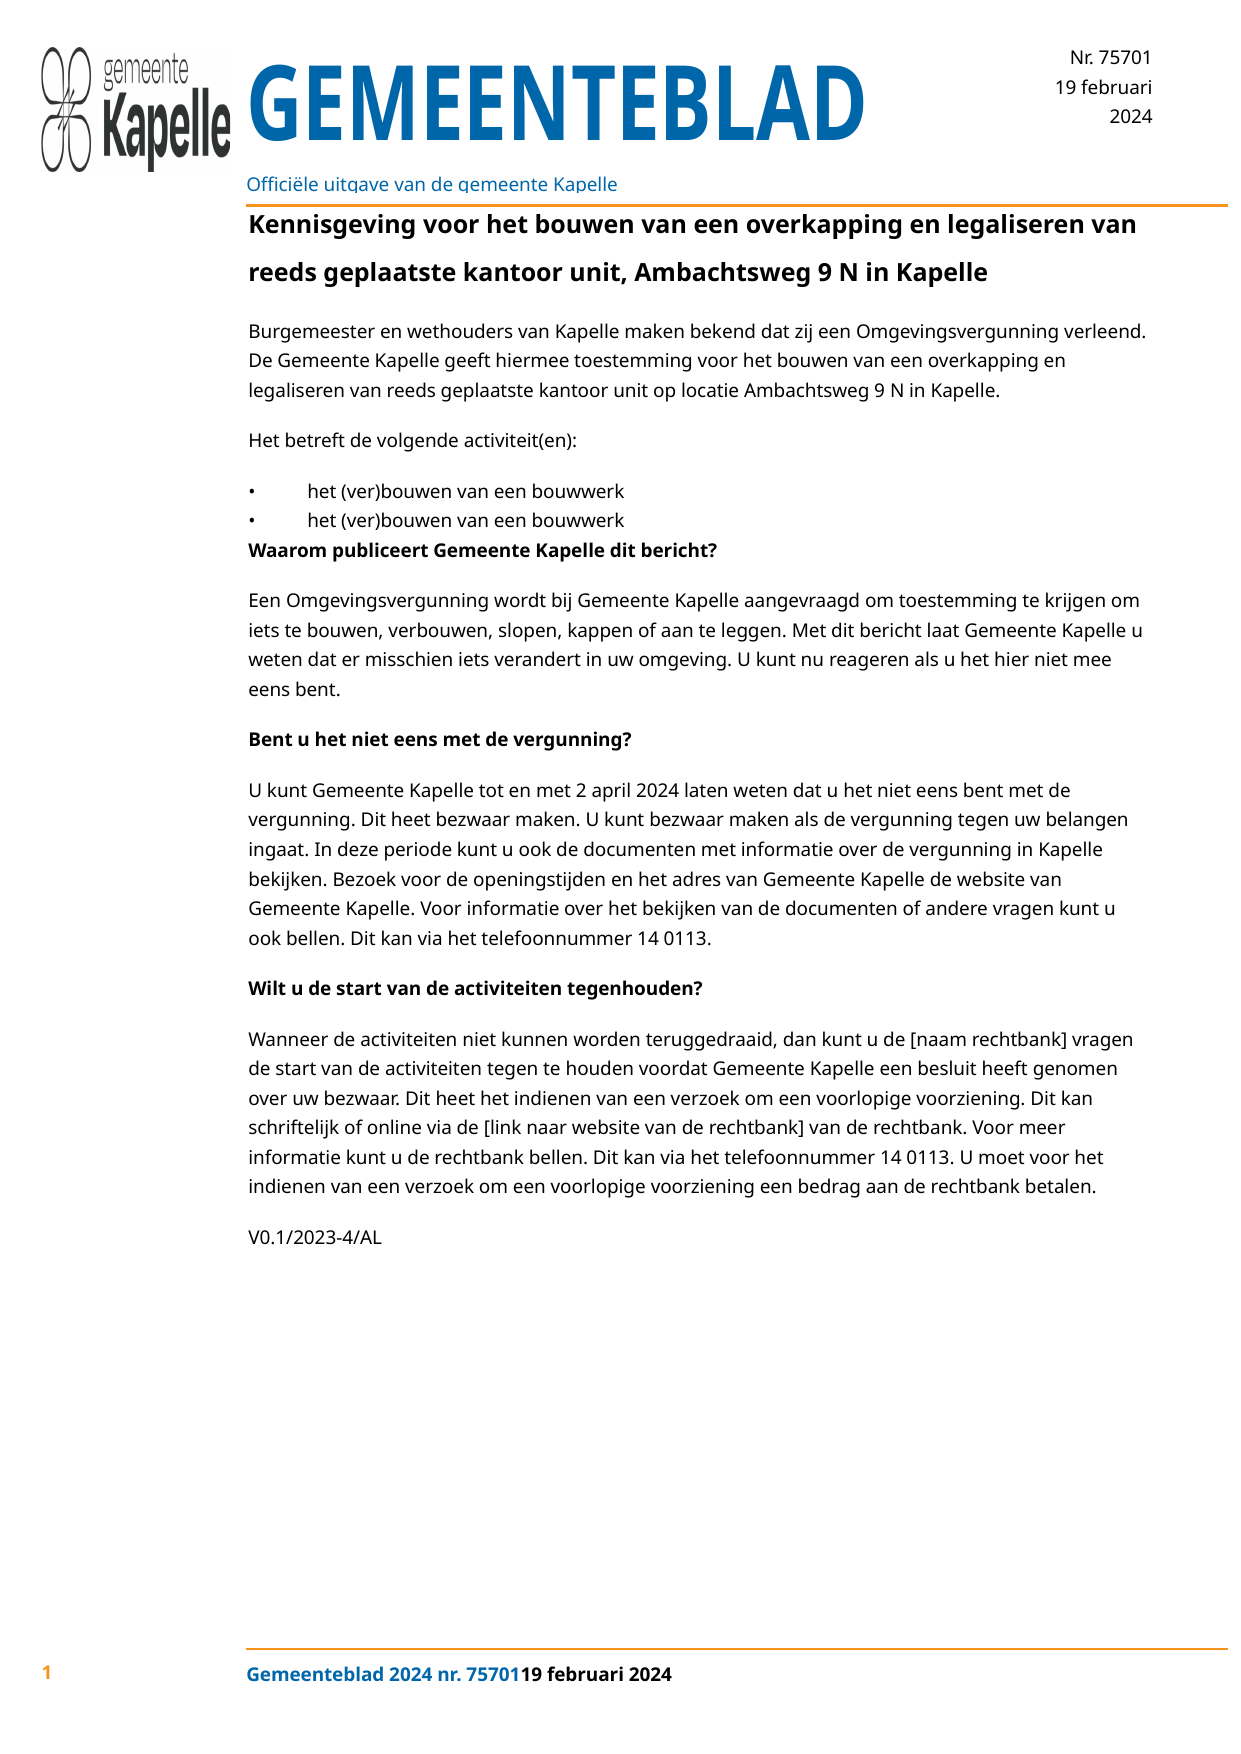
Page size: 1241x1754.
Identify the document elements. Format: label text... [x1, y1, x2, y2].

list het (ver)bouwen van een bouwwerk [248, 507, 1152, 533]
text Wanneer de activiteiten niet kunnen worden teruggedraaid, dan kunt u de [naam rechtbank] vragen de start van de activiteiten tegen te houden voordat Gemeente Kapelle een besluit heeft genomen over uw bezwaar. Dit heet het indienen van een verzoek om een voorlopige voorziening. Dit kan schriftelijk of online via de [link naar website van de rechtbank] van de rechtbank. Voor meer informatie kunt u de rechtbank bellen. Dit kan via het telefoonnummer 14 0113. U moet voor het indienen van een verzoek om een voorlopige voorziening een bedrag aan de rechtbank betalen. [248, 1026, 1152, 1199]
text Het betreft de volgende activiteit(en): [248, 427, 1152, 453]
text Wilt u de start van de activiteiten tegenhouden? [248, 975, 1152, 1001]
picture [41, 47, 231, 172]
text Een Omgevingsvergunning wordt bij Gemeente Kapelle aangevraagd om toestemming te krijgen om iets te bouwen, verbouwen, slopen, kappen of aan te leggen. Met dit bericht laat Gemeente Kapelle u weten dat er misschien iets verandert in uw omgeving. U kunt nu reageren als u het hier niet mee eens bent. [248, 587, 1152, 702]
text Bent u het niet eens met de vergunning? [248, 727, 1152, 752]
text Burgemeester en wethouders van Kapelle maken bekend dat zij een Omgevingsvergunning verleend. De Gemeente Kapelle geeft hiermee toestemming voor het bouwen van een overkapping en legaliseren van reeds geplaatste kantoor unit op locatie Ambachtsweg 9 N in Kapelle. [248, 318, 1152, 403]
text V0.1/2023-4/AL [248, 1224, 1152, 1250]
text Waarom publiceert Gemeente Kapelle dit bericht? [248, 537, 1152, 563]
text Kennisgeving voor het bouwen van een overkapping en legaliseren van reeds geplaatste kantoor unit, Ambachtsweg 9 N in Kapelle [248, 207, 1152, 288]
text U kunt Gemeente Kapelle tot en met 2 april 2024 laten weten dat u het niet eens bent met de vergunning. Dit heet bezwaar maken. U kunt bezwaar maken als de vergunning tegen uw belangen ingaat. In deze periode kunt u ook de documenten met informatie over de vergunning in Kapelle bekijken. Bezoek voor de openingstijden en het adres van Gemeente Kapelle de website van Gemeente Kapelle. Voor informatie over het bekijken van de documenten of andere vragen kunt u ook bellen. Dit kan via het telefoonnummer 14 0113. [248, 777, 1152, 951]
list het (ver)bouwen van een bouwwerk [248, 478, 1152, 504]
